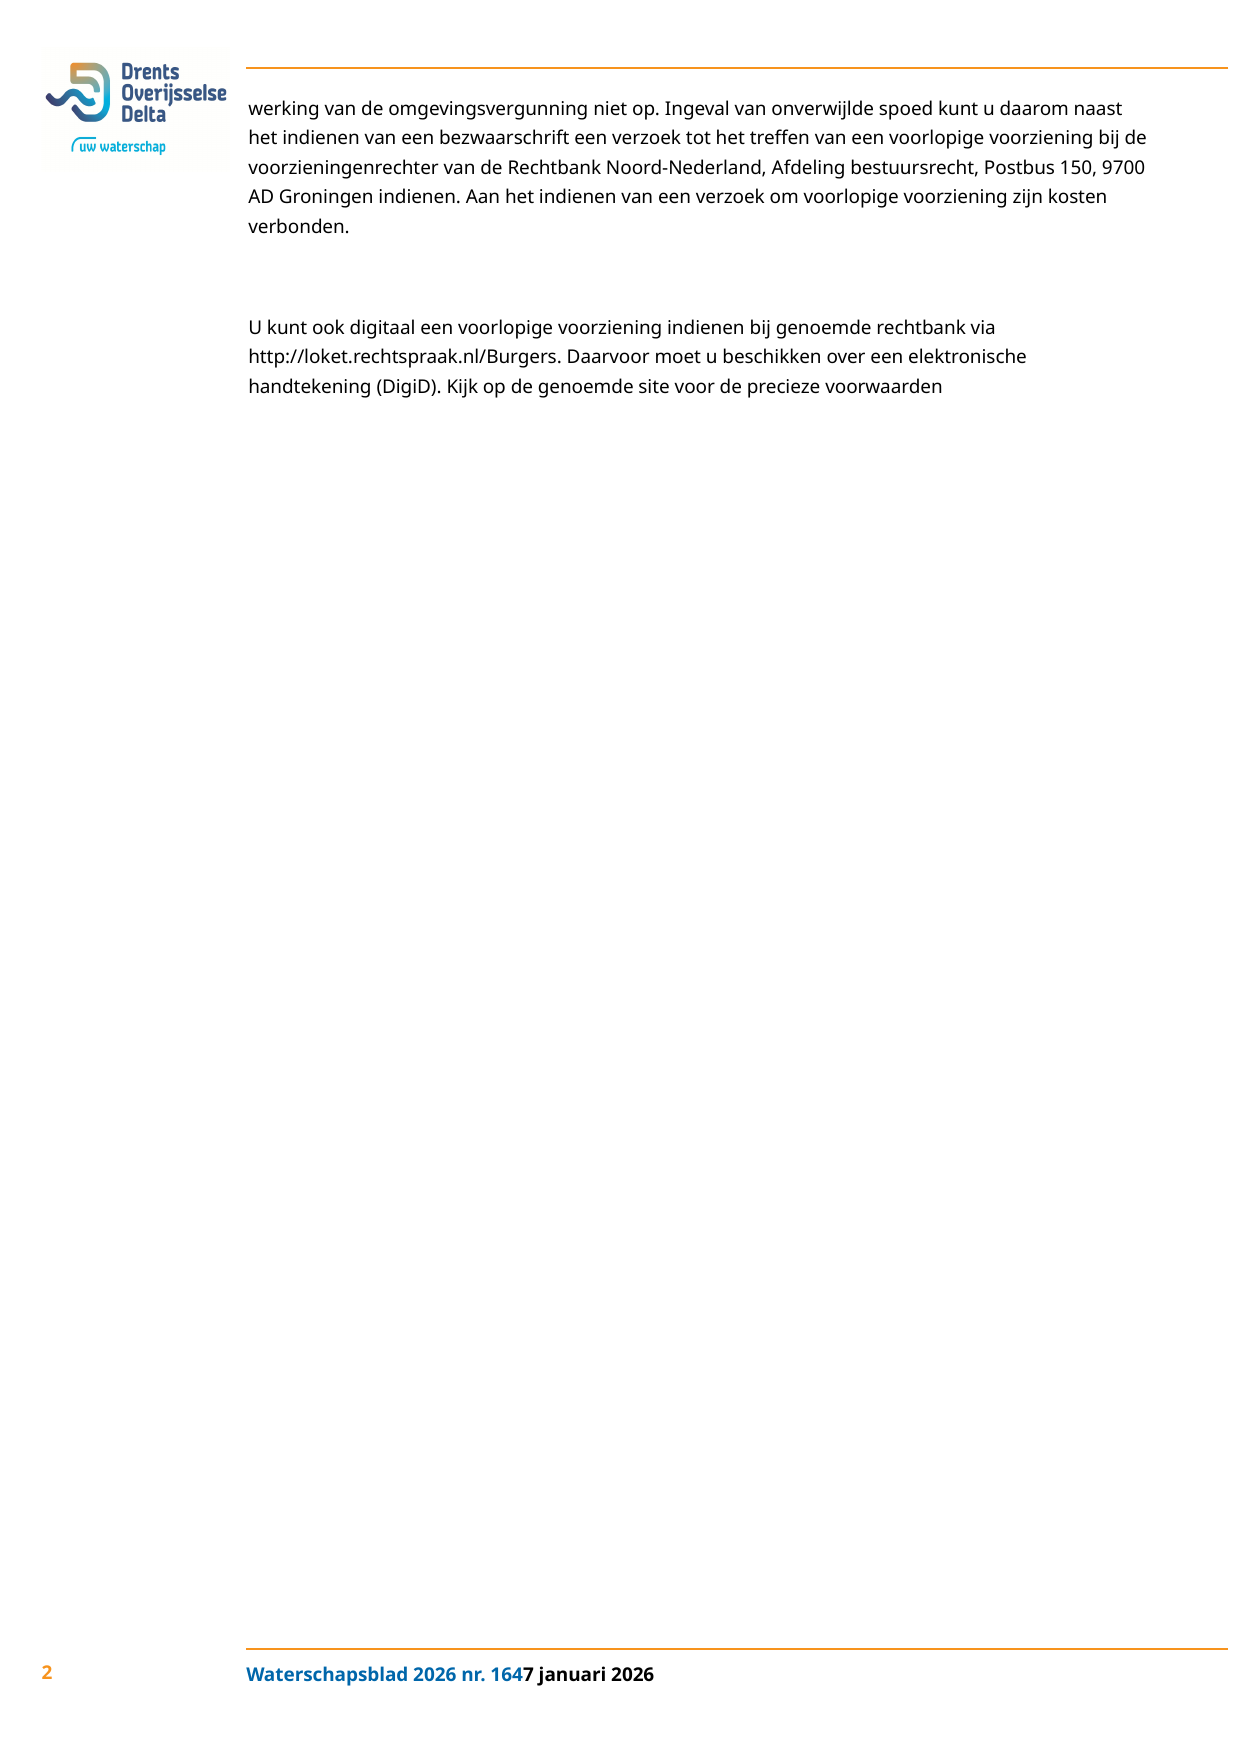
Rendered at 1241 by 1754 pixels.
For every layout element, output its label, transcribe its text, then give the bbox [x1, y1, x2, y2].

picture [41, 47, 231, 172]
text werking van de omgevingsvergunning niet op. Ingeval van onverwijlde spoed kunt u daarom naast het indienen van een bezwaarschrift een verzoek tot het treffen van een voorlopige voorziening bij de voorzieningenrechter van de Rechtbank Noord-Nederland, Afdeling bestuursrecht, Postbus 150, 9700 AD Groningen indienen. Aan het indienen van een verzoek om voorlopige voorziening zijn kosten verbonden. [248, 95, 1152, 239]
text U kunt ook digitaal een voorlopige voorziening indienen bij genoemde rechtbank via http://loket.rechtspraak.nl/Burgers. Daarvoor moet u beschikken over een elektronische handtekening (DigiD). Kijk op de genoemde site voor de precieze voorwaarden [248, 314, 1152, 399]
